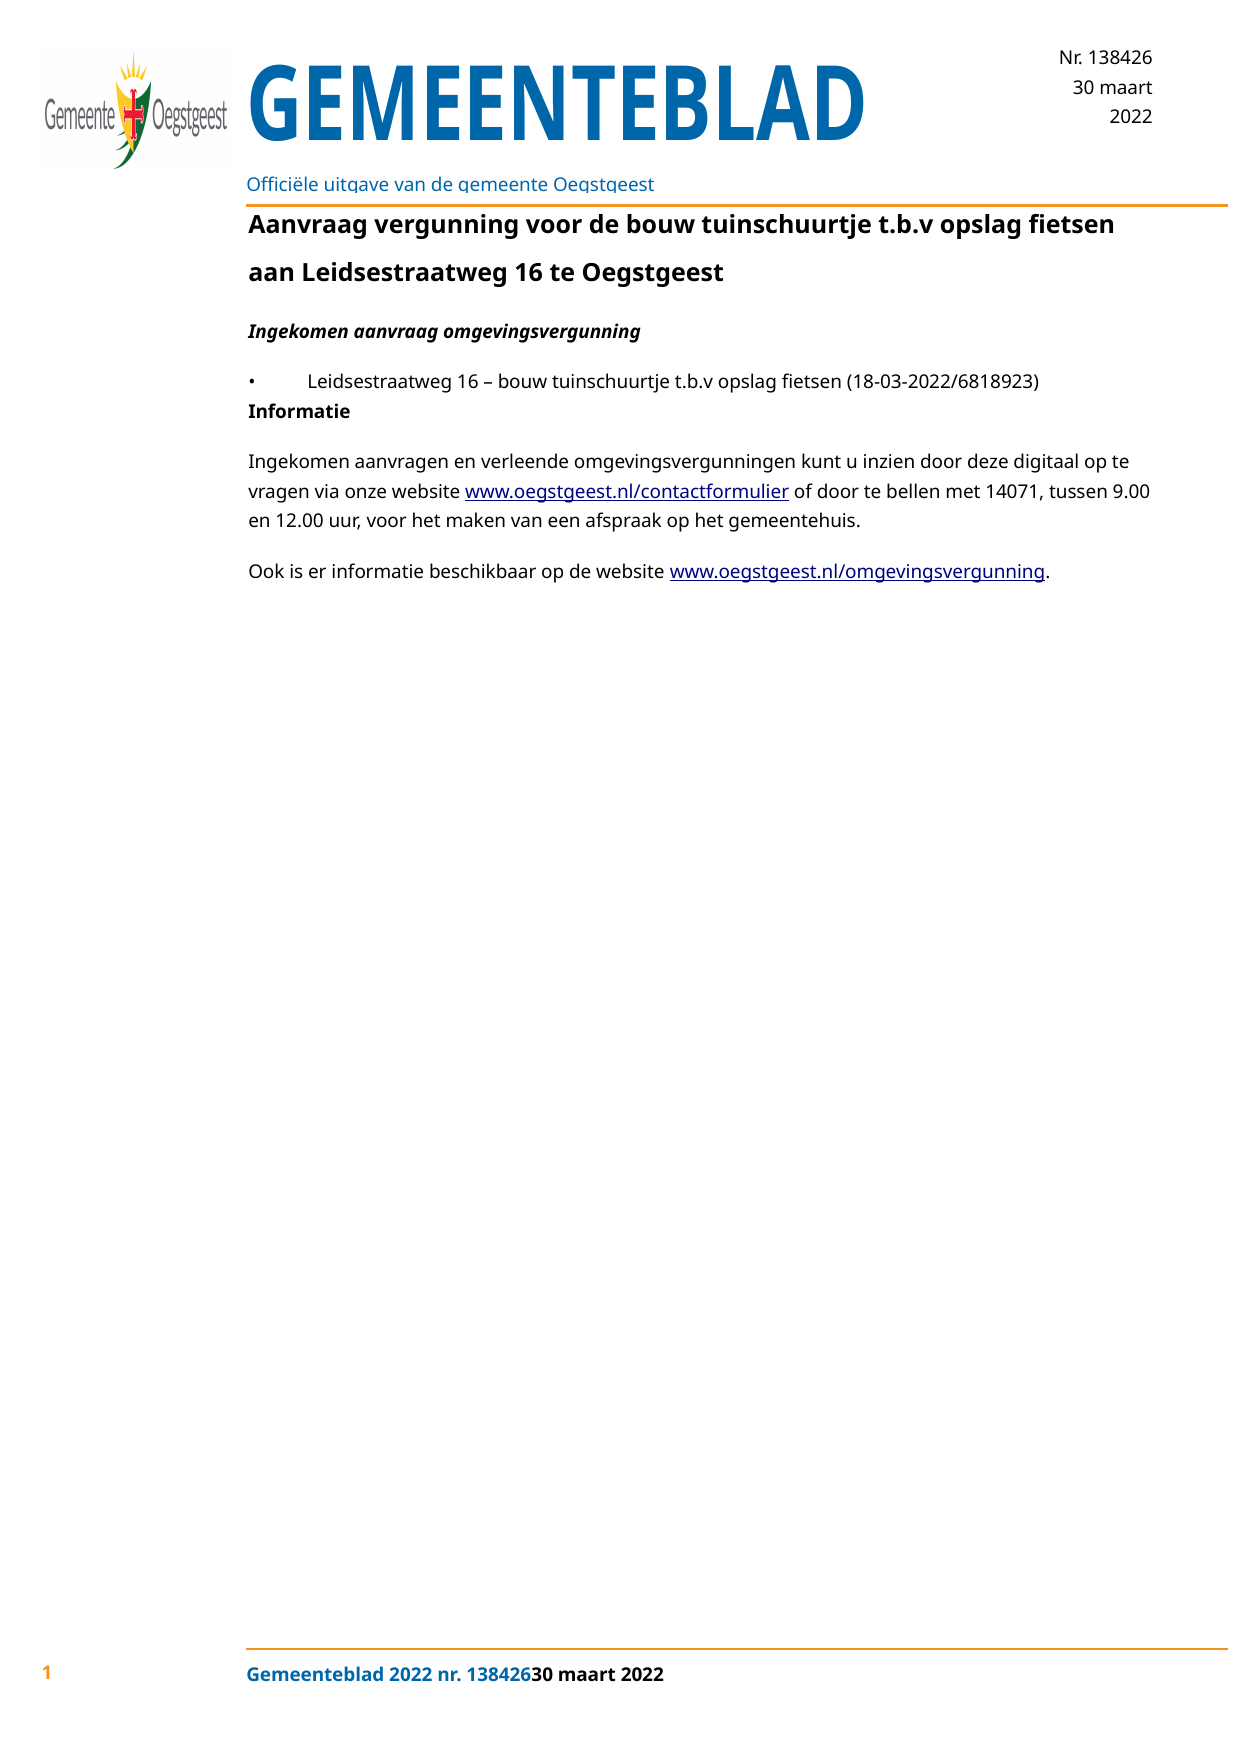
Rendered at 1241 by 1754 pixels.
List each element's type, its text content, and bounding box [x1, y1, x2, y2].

text Ook is er informatie beschikbaar op de website www.oegstgeest.nl/omgevingsvergunning. [248, 558, 1152, 584]
text Ingekomen aanvraag omgevingsvergunning [248, 318, 1152, 344]
text Aanvraag vergunning voor de bouw tuinschuurtje t.b.v opslag fietsen aan Leidsestraatweg 16 te Oegstgeest [248, 207, 1152, 288]
text Ingekomen aanvragen en verleende omgevingsvergunningen kunt u inzien door deze digitaal op te vragen via onze website www.oegstgeest.nl/contactformulier of door te bellen met 14071, tussen 9.00 en 12.00 uur, voor het maken van een afspraak op het gemeentehuis. [248, 448, 1152, 533]
picture [41, 47, 231, 172]
text Informatie [248, 398, 1152, 424]
list Leidsestraatweg 16 – bouw tuinschuurtje t.b.v opslag fietsen (18-03-2022/6818923) [248, 368, 1152, 394]
